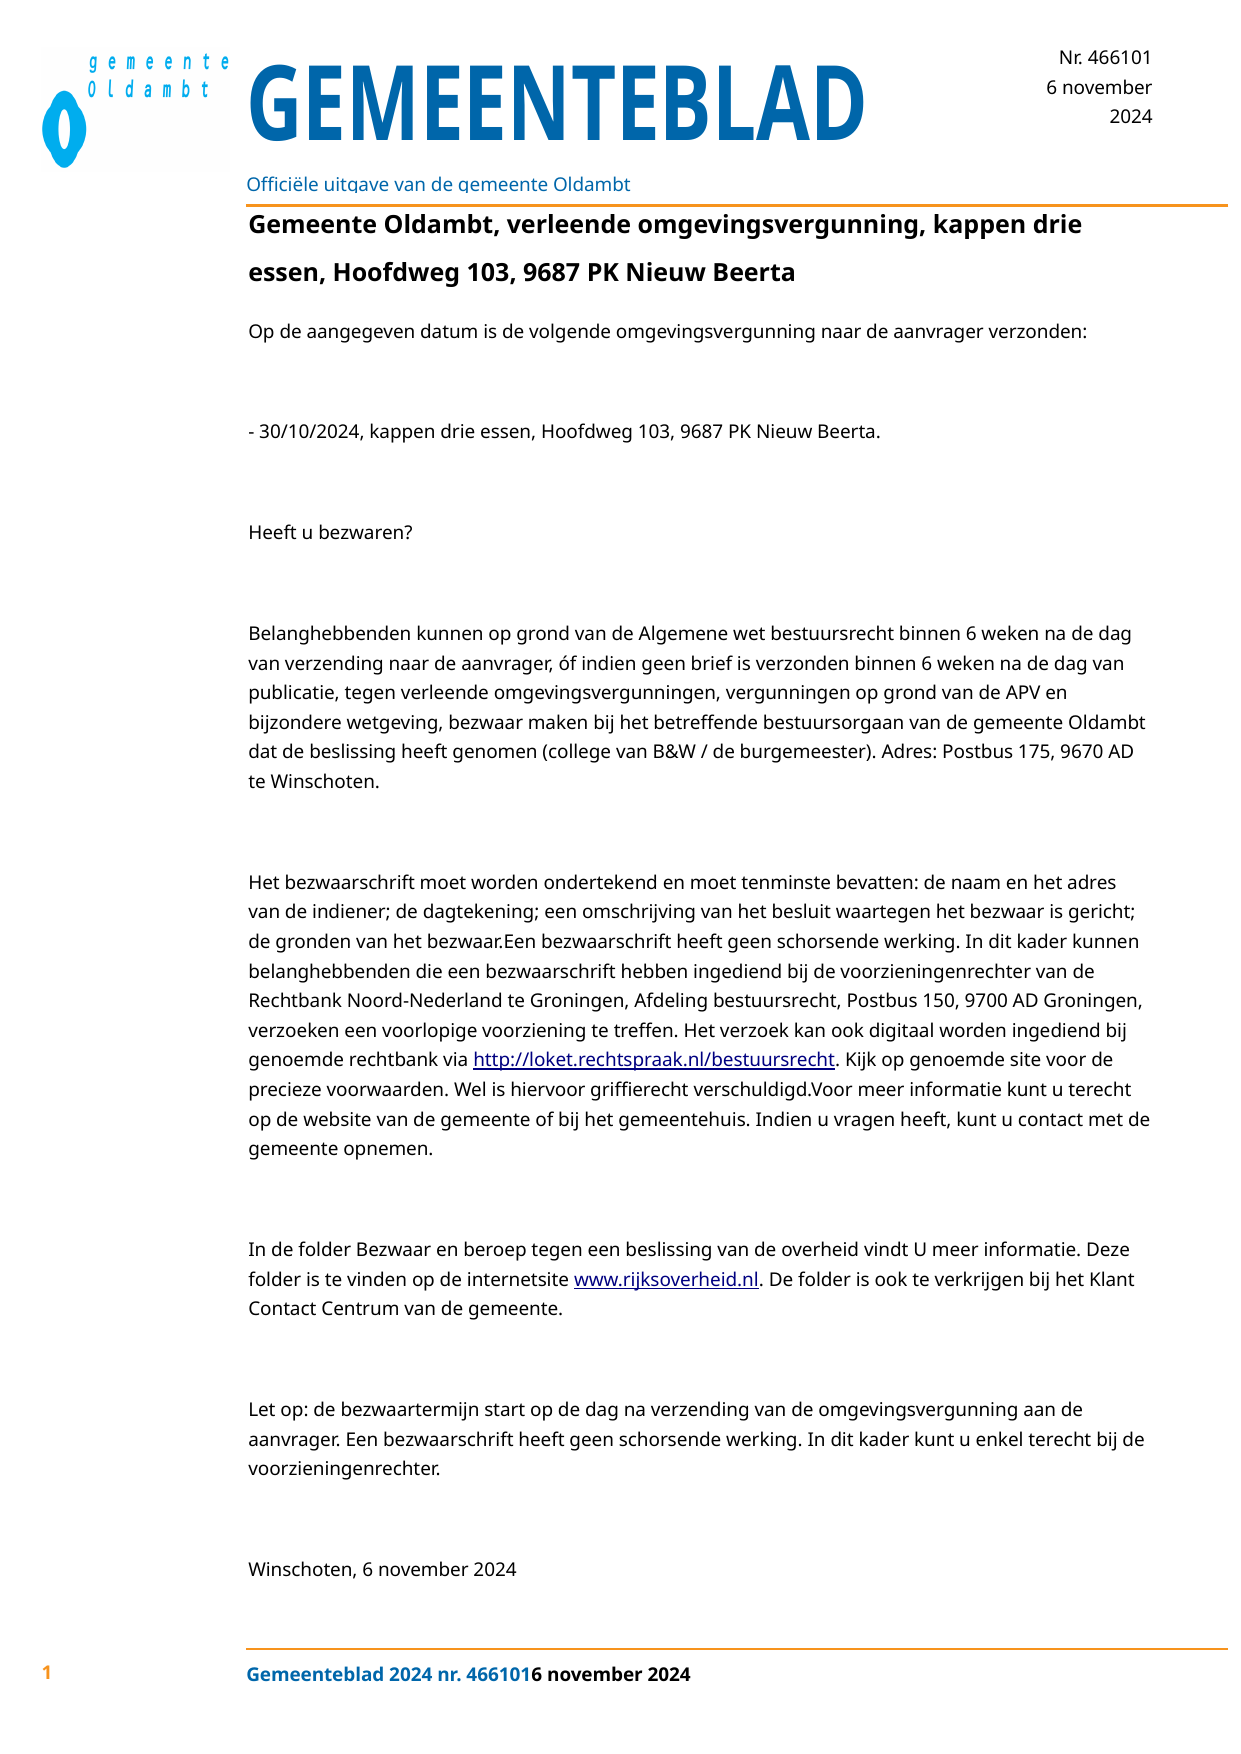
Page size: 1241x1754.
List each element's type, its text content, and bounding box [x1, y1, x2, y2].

text Let op: de bezwaartermijn start op de dag na verzending van de omgevingsvergunning aan de aanvrager. Een bezwaarschrift heeft geen schorsende werking. In dit kader kunt u enkel terecht bij de voorzieningenrechter. [248, 1396, 1152, 1481]
text - 30/10/2024, kappen drie essen, Hoofdweg 103, 9687 PK Nieuw Beerta. [248, 419, 1152, 444]
text Belanghebbenden kunnen op grond van de Algemene wet bestuursrecht binnen 6 weken na de dag van verzending naar de aanvrager, óf indien geen brief is verzonden binnen 6 weken na de dag van publicatie, tegen verleende omgevingsvergunningen, vergunningen op grond van de APV en bijzondere wetgeving, bezwaar maken bij het betreffende bestuursorgaan van de gemeente Oldambt dat de beslissing heeft genomen (college van B&W / de burgemeester). Adres: Postbus 175, 9670 AD te Winschoten. [248, 620, 1152, 794]
text Gemeente Oldambt, verleende omgevingsvergunning, kappen drie essen, Hoofdweg 103, 9687 PK Nieuw Beerta [248, 207, 1152, 288]
text Op de aangegeven datum is de volgende omgevingsvergunning naar de aanvrager verzonden: [248, 318, 1152, 344]
text In de folder Bezwaar en beroep tegen een beslissing van de overheid vindt U meer informatie. Deze folder is te vinden op de internetsite www.rijksoverheid.nl. De folder is ook te verkrijgen bij het Klant Contact Centrum van de gemeente. [248, 1236, 1152, 1321]
picture [41, 47, 231, 172]
text Winschoten, 6 november 2024 [248, 1556, 1152, 1582]
text Het bezwaarschrift moet worden ondertekend en moet tenminste bevatten: de naam en het adres van de indiener; de dagtekening; een omschrijving van het besluit waartegen het bezwaar is gericht; de gronden van het bezwaar.Een bezwaarschrift heeft geen schorsende werking. In dit kader kunnen belanghebbenden die een bezwaarschrift hebben ingediend bij de voorzieningenrechter van de Rechtbank Noord-Nederland te Groningen, Afdeling bestuursrecht, Postbus 150, 9700 AD Groningen, verzoeken een voorlopige voorziening te treffen. Het verzoek kan ook digitaal worden ingediend bij genoemde rechtbank via http://loket.rechtspraak.nl/bestuursrecht. Kijk op genoemde site voor de precieze voorwaarden. Wel is hiervoor griffierecht verschuldigd.Voor meer informatie kunt u terecht op de website van de gemeente of bij het gemeentehuis. Indien u vragen heeft, kunt u contact met de gemeente opnemen. [248, 869, 1152, 1161]
text Heeft u bezwaren? [248, 519, 1152, 545]
